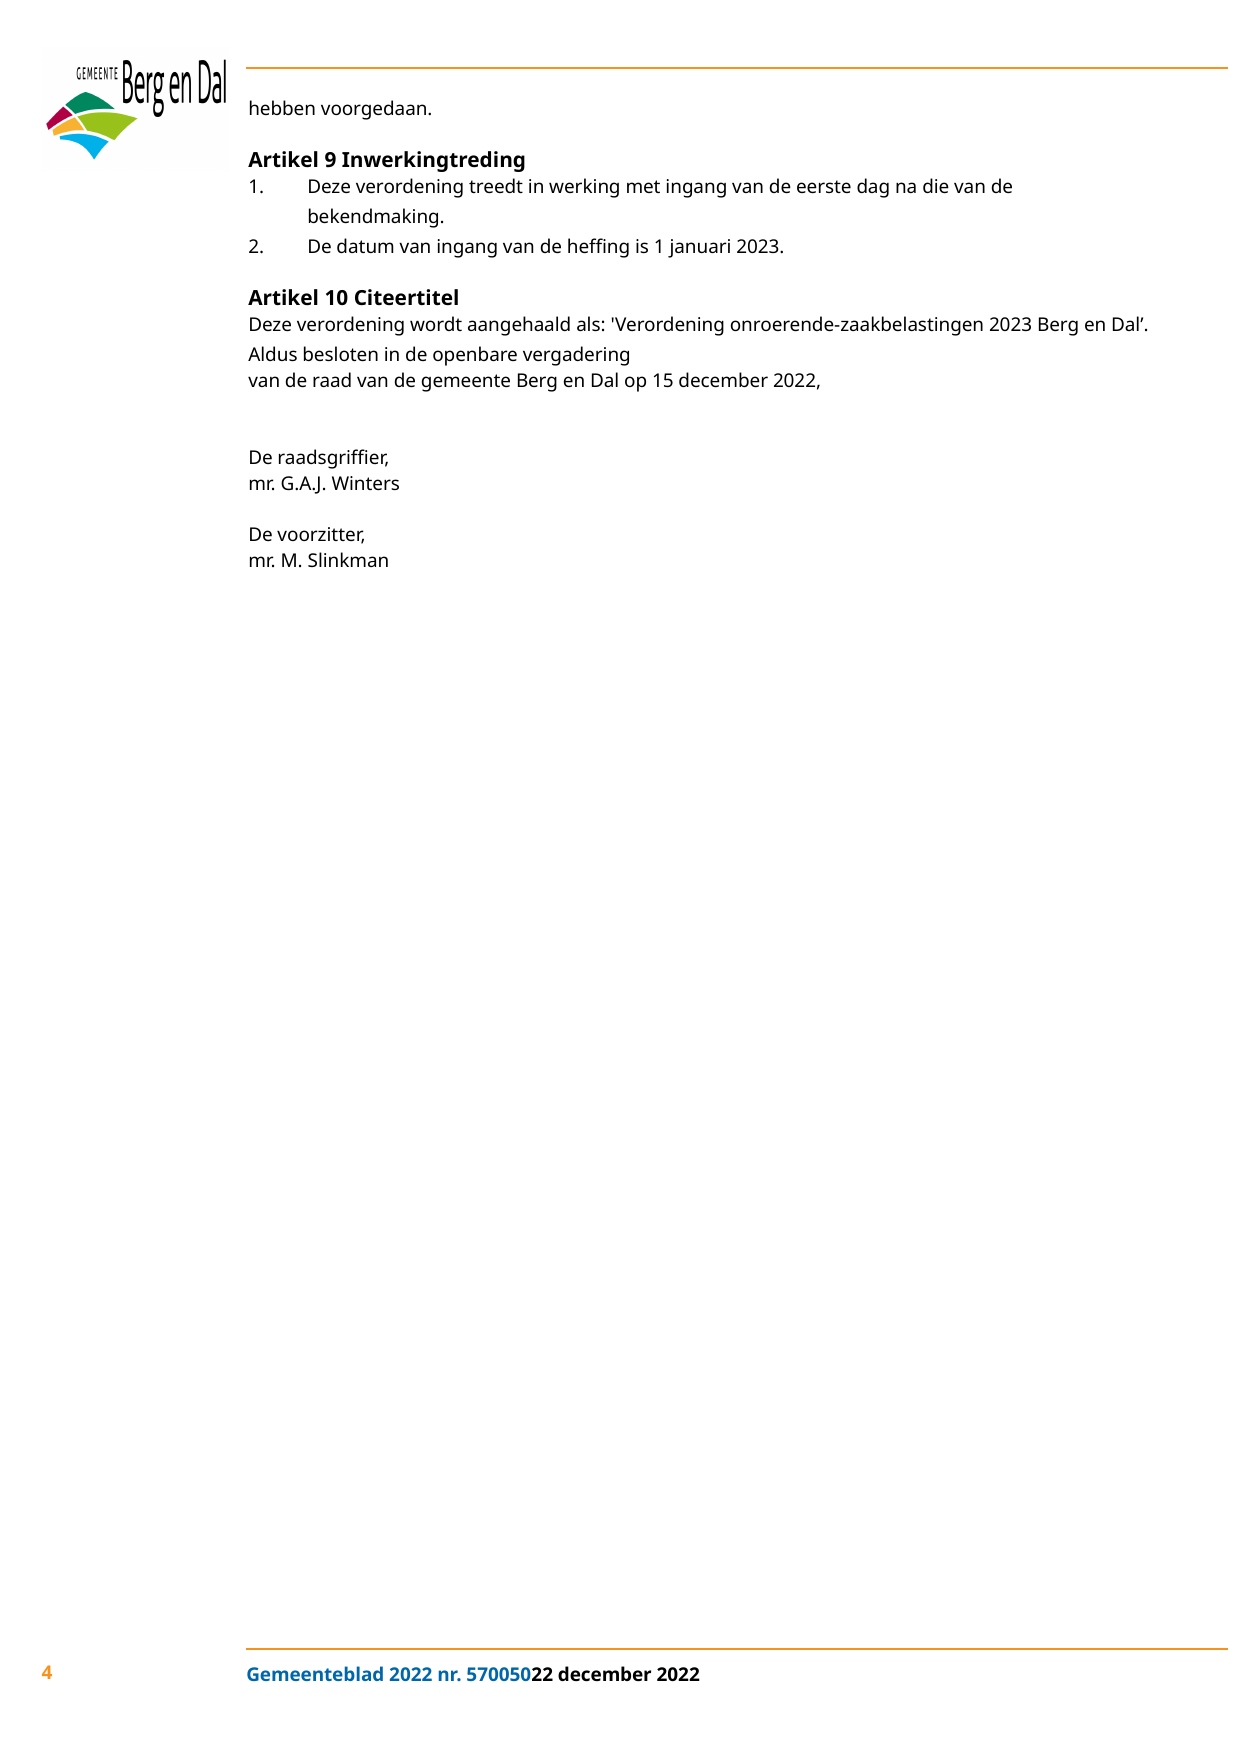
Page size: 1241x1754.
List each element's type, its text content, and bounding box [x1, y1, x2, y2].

text Deze verordening wordt aangehaald als: 'Verordening onroerende-zaakbelastingen 2023 Berg en Dal’. [248, 312, 1152, 337]
text Artikel 9 Inwerkingtreding [248, 145, 1152, 174]
text De voorzitter, [248, 521, 1152, 547]
text mr. G.A.J. Winters [248, 470, 1152, 496]
list Deze verordening treedt in werking met ingang van de eerste dag na die van de bekendmaking. [248, 174, 1152, 229]
list De datum van ingang van de heffing is 1 januari 2023. [248, 233, 1152, 258]
text Artikel 10 Citeertitel [248, 283, 1152, 312]
picture [41, 47, 231, 172]
text Aldus besloten in de openbare vergadering [248, 341, 1152, 367]
text van de raad van de gemeente Berg en Dal op 15 december 2022, [248, 367, 1152, 393]
text mr. M. Slinkman [248, 547, 1152, 573]
text De raadsgriffier, [248, 444, 1152, 470]
text hebben voorgedaan. [248, 95, 1152, 121]
